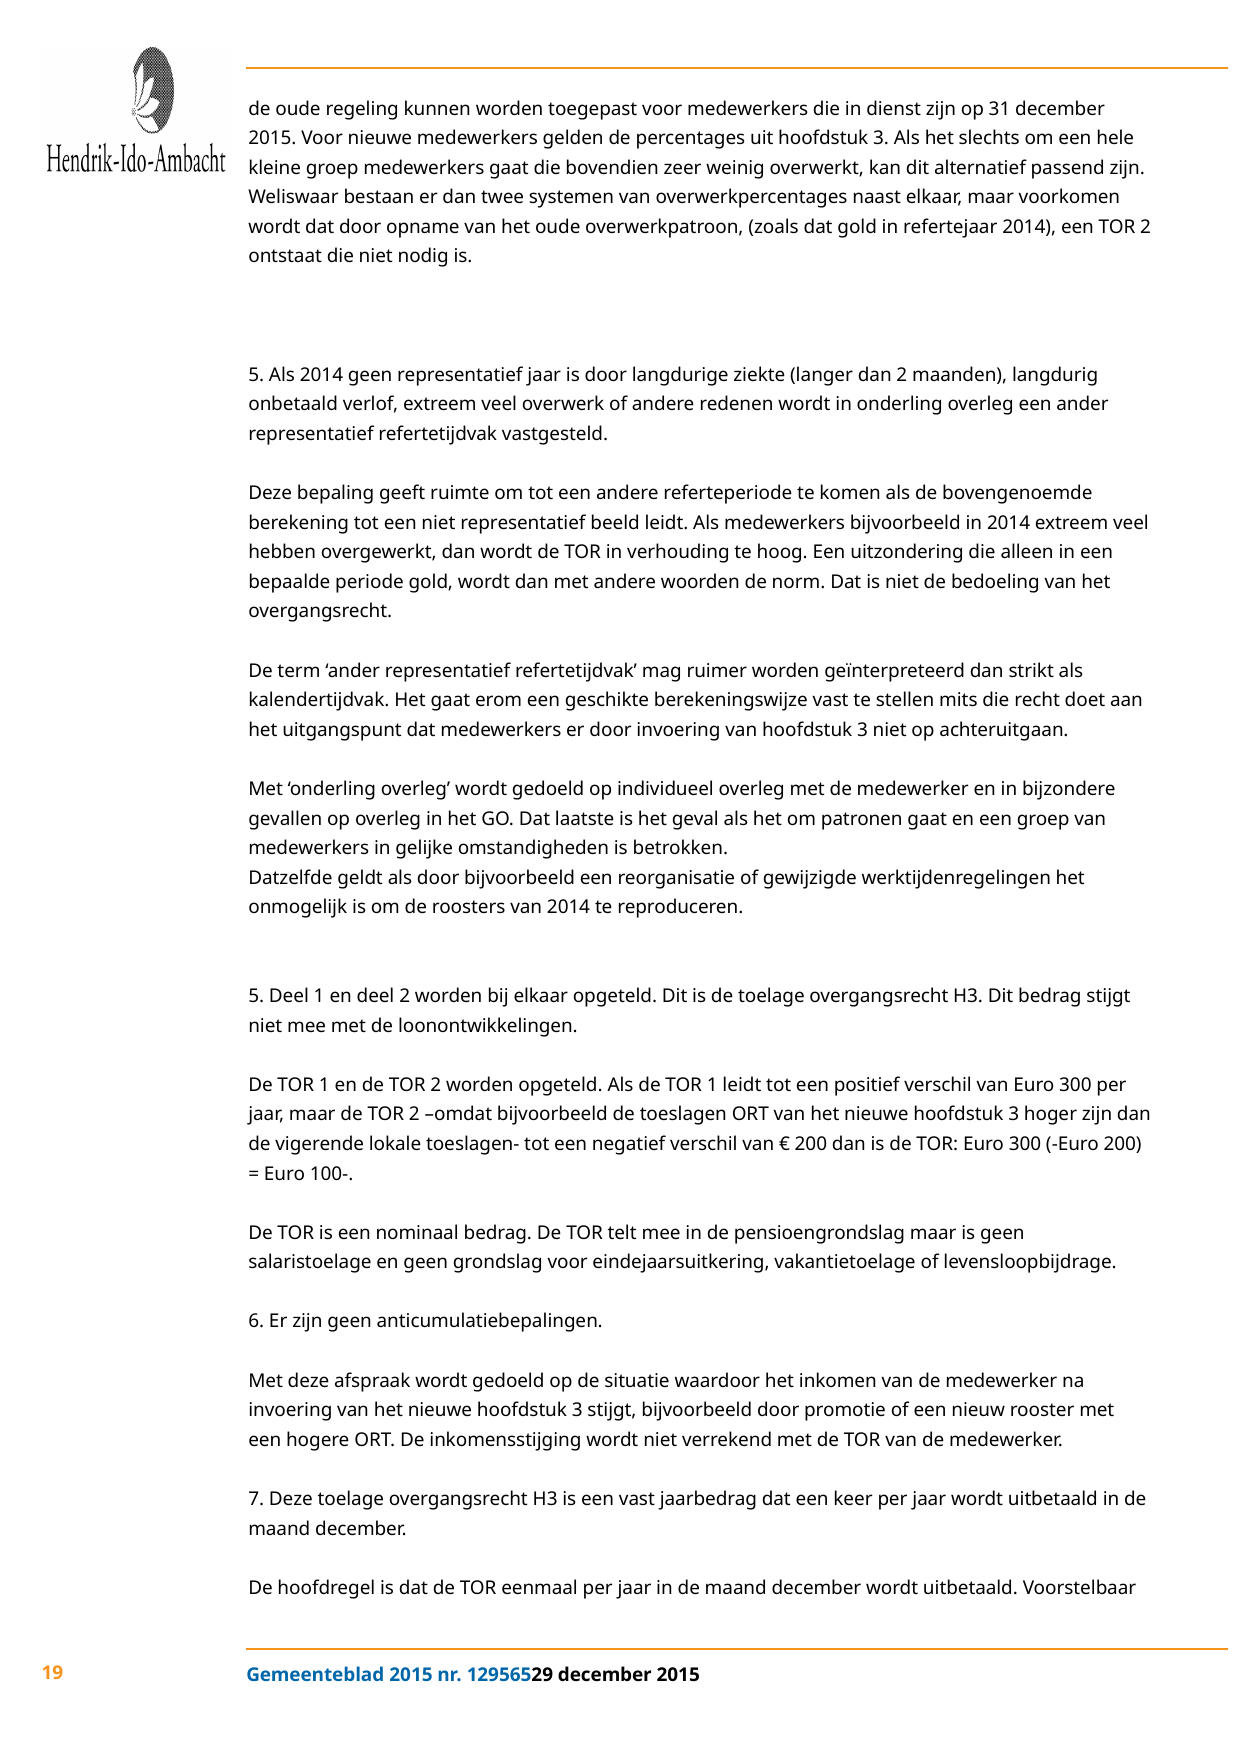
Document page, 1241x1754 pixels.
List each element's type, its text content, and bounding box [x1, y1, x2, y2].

text 6. Er zijn geen anticumulatiebepalingen. [248, 1308, 1152, 1333]
text De hoofdregel is dat de TOR eenmaal per jaar in de maand december wordt uitbetaald. Voorstelbaar [248, 1574, 1152, 1600]
text de oude regeling kunnen worden toegepast voor medewerkers die in dienst zijn op 31 december 2015. Voor nieuwe medewerkers gelden de percentages uit hoofdstuk 3. Als het slechts om een hele kleine groep medewerkers gaat die bovendien zeer weinig overwerkt, kan dit alternatief passend zijn. Weliswaar bestaan er dan twee systemen van overwerkpercentages naast elkaar, maar voorkomen wordt dat door opname van het oude overwerkpatroon, (zoals dat gold in refertejaar 2014), een TOR 2 ontstaat die niet nodig is. [248, 95, 1152, 268]
text Met ‘onderling overleg’ wordt gedoeld op individueel overleg met de medewerker en in bijzondere gevallen op overleg in het GO. Dat laatste is het geval als het om patronen gaat en een groep van medewerkers in gelijke omstandigheden is betrokken. [248, 775, 1152, 860]
text De term ‘ander representatief refertetijdvak’ mag ruimer worden geïnterpreteerd dan strikt als kalendertijdvak. Het gaat erom een geschikte berekeningswijze vast te stellen mits die recht doet aan het uitgangspunt dat medewerkers er door invoering van hoofdstuk 3 niet op achteruitgaan. [248, 657, 1152, 742]
text Deze bepaling geeft ruimte om tot een andere referteperiode te komen als de bovengenoemde berekening tot een niet representatief beeld leidt. Als medewerkers bijvoorbeeld in 2014 extreem veel hebben overgewerkt, dan wordt de TOR in verhouding te hoog. Een uitzondering die alleen in een bepaalde periode gold, wordt dan met andere woorden de norm. Dat is niet de bedoeling van het overgangsrecht. [248, 479, 1152, 623]
text Datzelfde geldt als door bijvoorbeeld een reorganisatie of gewijzigde werktijdenregelingen het onmogelijk is om de roosters van 2014 te reproduceren. [248, 864, 1152, 919]
text 7. Deze toelage overgangsrecht H3 is een vast jaarbedrag dat een keer per jaar wordt uitbetaald in de maand december. [248, 1485, 1152, 1541]
text De TOR 1 en de TOR 2 worden opgeteld. Als de TOR 1 leidt tot een positief verschil van Euro 300 per jaar, maar de TOR 2 –omdat bijvoorbeeld de toeslagen ORT van het nieuwe hoofdstuk 3 hoger zijn dan de vigerende lokale toeslagen- tot een negatief verschil van € 200 dan is de TOR: Euro 300 (-Euro 200) = Euro 100-. [248, 1071, 1152, 1186]
text 5. Als 2014 geen representatief jaar is door langdurige ziekte (langer dan 2 maanden), langdurig onbetaald verlof, extreem veel overwerk of andere redenen wordt in onderling overleg een ander representatief refertetijdvak vastgesteld. [248, 361, 1152, 446]
picture [41, 47, 231, 172]
text Met deze afspraak wordt gedoeld op de situatie waardoor het inkomen van de medewerker na invoering van het nieuwe hoofdstuk 3 stijgt, bijvoorbeeld door promotie of een nieuw rooster met een hogere ORT. De inkomensstijging wordt niet verrekend met de TOR van de medewerker. [248, 1367, 1152, 1452]
text De TOR is een nominaal bedrag. De TOR telt mee in de pensioengrondslag maar is geen salaristoelage en geen grondslag voor eindejaarsuitkering, vakantietoelage of levensloopbijdrage. [248, 1219, 1152, 1274]
text 5. Deel 1 en deel 2 worden bij elkaar opgeteld. Dit is de toelage overgangsrecht H3. Dit bedrag stijgt niet mee met de loonontwikkelingen. [248, 982, 1152, 1038]
